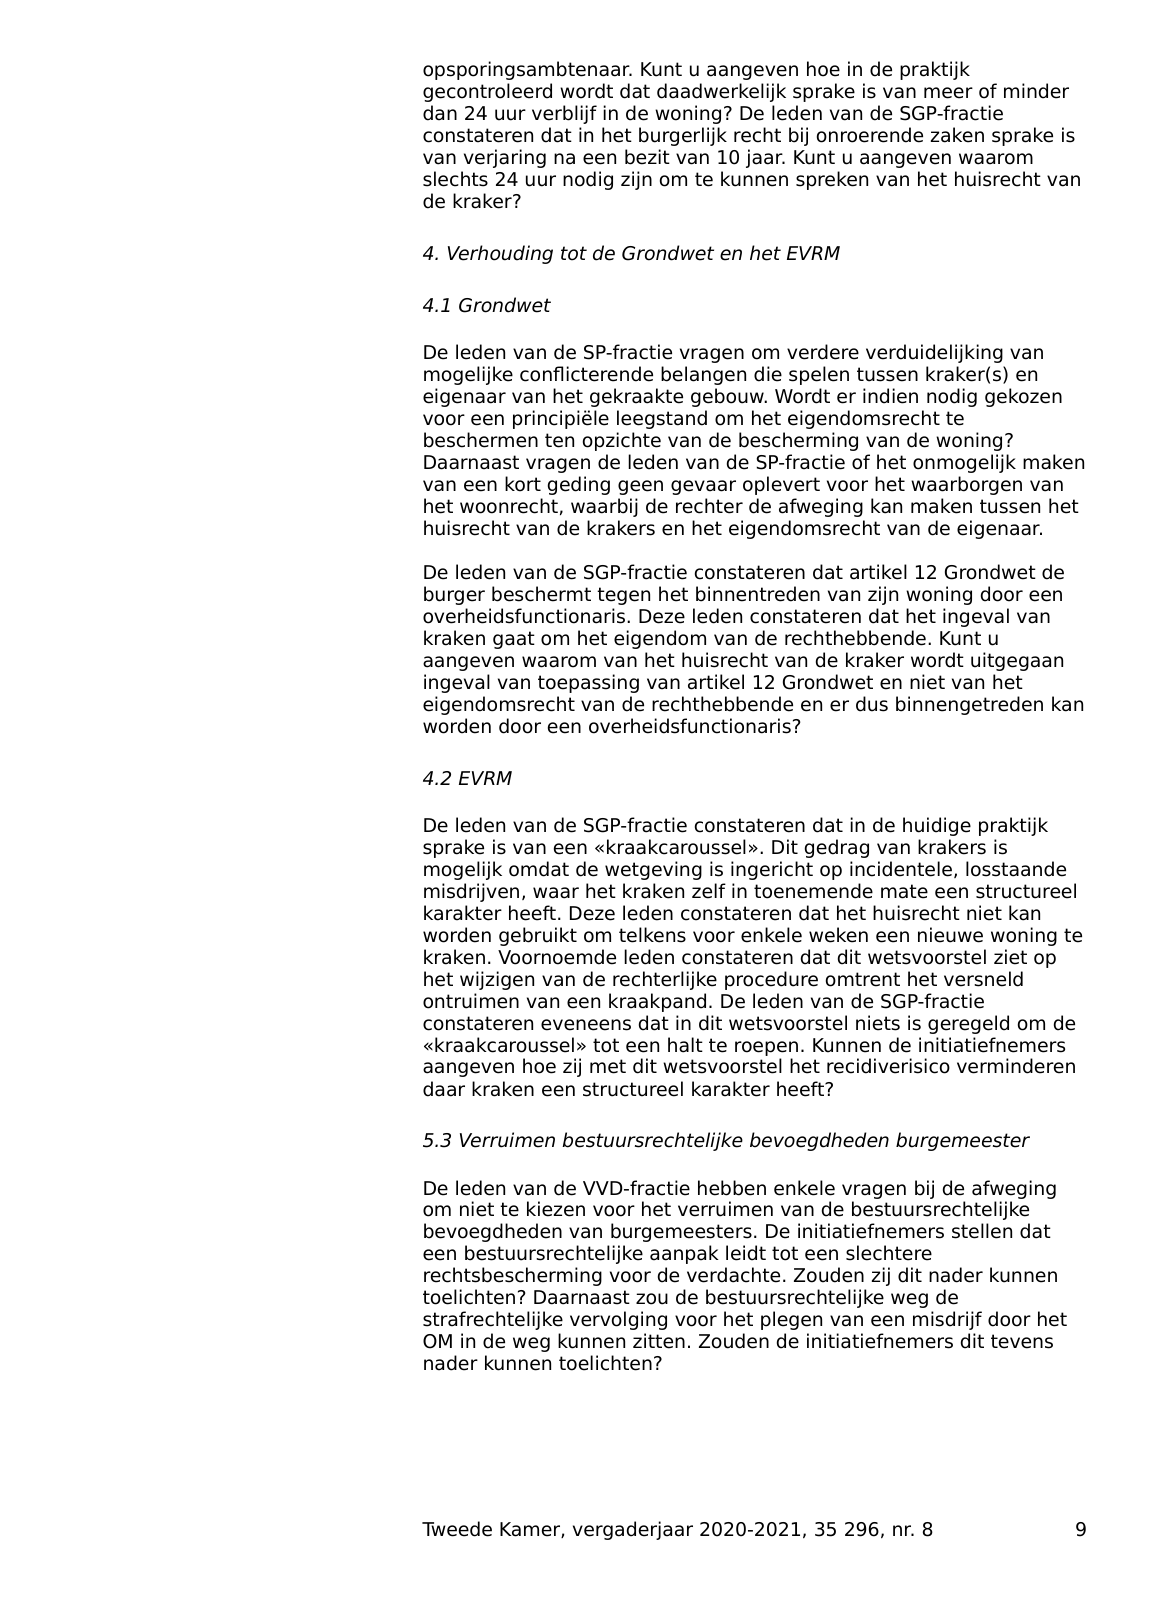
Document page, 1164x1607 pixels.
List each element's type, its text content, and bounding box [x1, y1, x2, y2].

subtitle 4.2 EVRM [422, 768, 1087, 790]
subtitle 5.3 Verruimen bestuursrechtelijke bevoegdheden burgemeester [422, 1130, 1087, 1152]
text opsporingsambtenaar. Kunt u aangeven hoe in de praktijk gecontroleerd wordt dat daadwerkelijk sprake is van meer of minder dan 24 uur verblijf in de woning? De leden van de SGP-fractie constateren dat in het burgerlijk recht bij onroerende zaken sprake is van verjaring na een bezit van 10 jaar. Kunt u aangeven waarom slechts 24 uur nodig zijn om te kunnen spreken van het huisrecht van de kraker? [422, 59, 1087, 213]
text De leden van de SGP-fractie constateren dat in de huidige praktijk sprake is van een «kraakcaroussel». Dit gedrag van krakers is mogelijk omdat de wetgeving is ingericht op incidentele, losstaande misdrijven, waar het kraken zelf in toenemende mate een structureel karakter heeft. Deze leden constateren dat het huisrecht niet kan worden gebruikt om telkens voor enkele weken een nieuwe woning te kraken. Voornoemde leden constateren dat dit wetsvoorstel ziet op het wijzigen van de rechterlijke procedure omtrent het versneld ontruimen van een kraakpand. De leden van de SGP-fractie constateren eveneens dat in dit wetsvoorstel niets is geregeld om de «kraakcaroussel» tot een halt te roepen. Kunnen de initiatiefnemers aangeven hoe zij met dit wetsvoorstel het recidiverisico verminderen daar kraken een structureel karakter heeft? [422, 815, 1087, 1100]
text De leden van de VVD-fractie hebben enkele vragen bij de afweging om niet te kiezen voor het verruimen van de bestuursrechtelijke bevoegdheden van burgemeesters. De initiatiefnemers stellen dat een bestuursrechtelijke aanpak leidt tot een slechtere rechtsbescherming voor de verdachte. Zouden zij dit nader kunnen toelichten? Daarnaast zou de bestuursrechtelijke weg de strafrechtelijke vervolging voor het plegen van een misdrijf door het OM in de weg kunnen zitten. Zouden de initiatiefnemers dit tevens nader kunnen toelichten? [422, 1177, 1087, 1375]
text De leden van de SP-fractie vragen om verdere verduidelijking van mogelijke conflicterende belangen die spelen tussen kraker(s) en eigenaar van het gekraakte gebouw. Wordt er indien nodig gekozen voor een principiële leegstand om het eigendomsrecht te beschermen ten opzichte van de bescherming van de woning? Daarnaast vragen de leden van de SP-fractie of het onmogelijk maken van een kort geding geen gevaar oplevert voor het waarborgen van het woonrecht, waarbij de rechter de afweging kan maken tussen het huisrecht van de krakers en het eigendomsrecht van de eigenaar. [422, 342, 1087, 540]
subtitle 4.1 Grondwet [422, 295, 1087, 317]
text De leden van de SGP-fractie constateren dat artikel 12 Grondwet de burger beschermt tegen het binnentreden van zijn woning door een overheidsfunctionaris. Deze leden constateren dat het ingeval van kraken gaat om het eigendom van de rechthebbende. Kunt u aangeven waarom van het huisrecht van de kraker wordt uitgegaan ingeval van toepassing van artikel 12 Grondwet en niet van het eigendomsrecht van de rechthebbende en er dus binnengetreden kan worden door een overheidsfunctionaris? [422, 562, 1087, 738]
subtitle 4. Verhouding tot de Grondwet en het EVRM [422, 243, 1087, 265]
